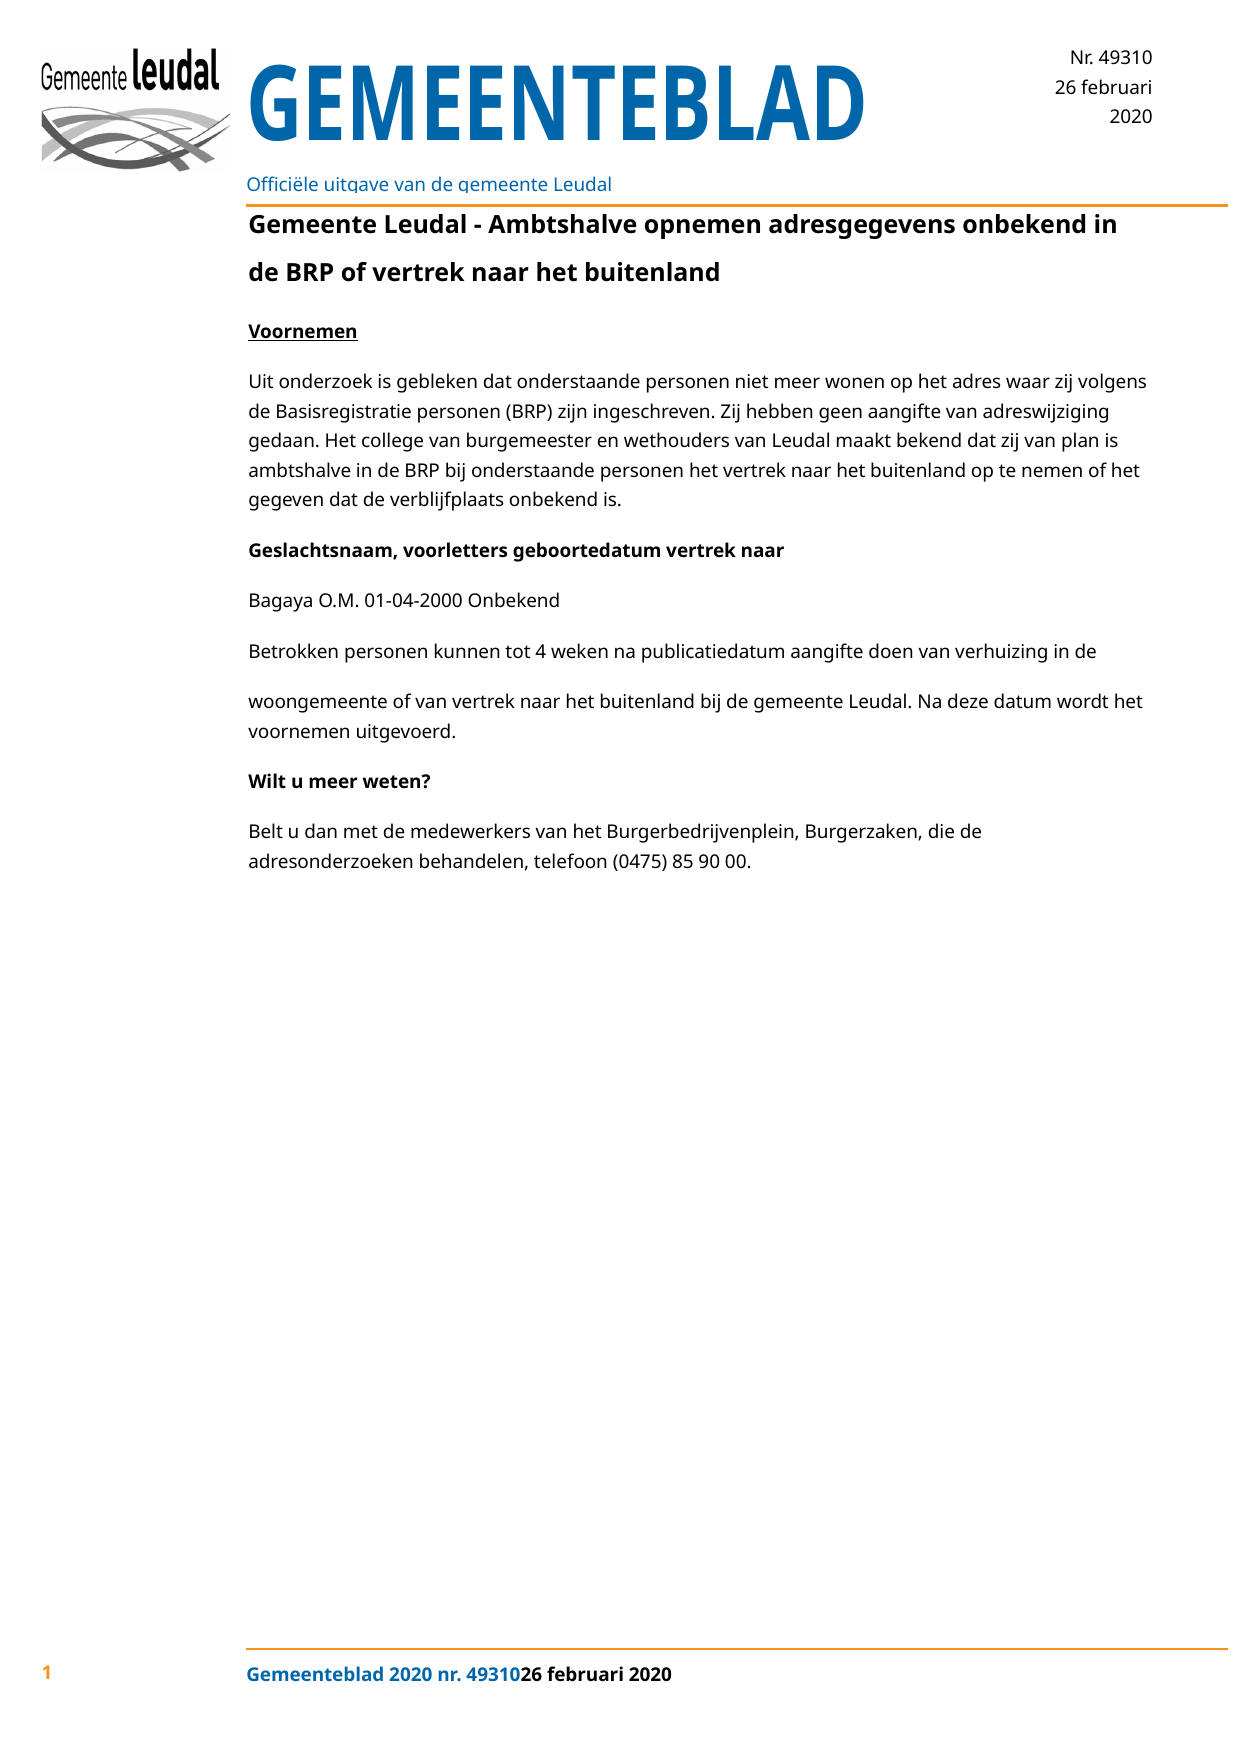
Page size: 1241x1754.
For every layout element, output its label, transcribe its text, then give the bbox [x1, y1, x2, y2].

text Gemeente Leudal - Ambtshalve opnemen adresgegevens onbekend in de BRP of vertrek naar het buitenland [248, 207, 1152, 288]
text Betrokken personen kunnen tot 4 weken na publicatiedatum aangifte doen van verhuizing in de [248, 638, 1152, 664]
text woongemeente of van vertrek naar het buitenland bij de gemeente Leudal. Na deze datum wordt het voornemen uitgevoerd. [248, 688, 1152, 744]
text Wilt u meer weten? [248, 768, 1152, 794]
text Uit onderzoek is gebleken dat onderstaande personen niet meer wonen op het adres waar zij volgens de Basisregistratie personen (BRP) zijn ingeschreven. Zij hebben geen aangifte van adreswijziging gedaan. Het college van burgemeester en wethouders van Leudal maakt bekend dat zij van plan is ambtshalve in de BRP bij onderstaande personen het vertrek naar het buitenland op te nemen of het gegeven dat de verblijfplaats onbekend is. [248, 368, 1152, 512]
picture [41, 47, 231, 172]
text Bagaya O.M. 01-04-2000 Onbekend [248, 587, 1152, 613]
text Geslachtsnaam, voorletters geboortedatum vertrek naar [248, 537, 1152, 563]
text Voornemen [248, 318, 1152, 344]
text Belt u dan met de medewerkers van het Burgerbedrijvenplein, Burgerzaken, die de adresonderzoeken behandelen, telefoon (0475) 85 90 00. [248, 819, 1152, 874]
